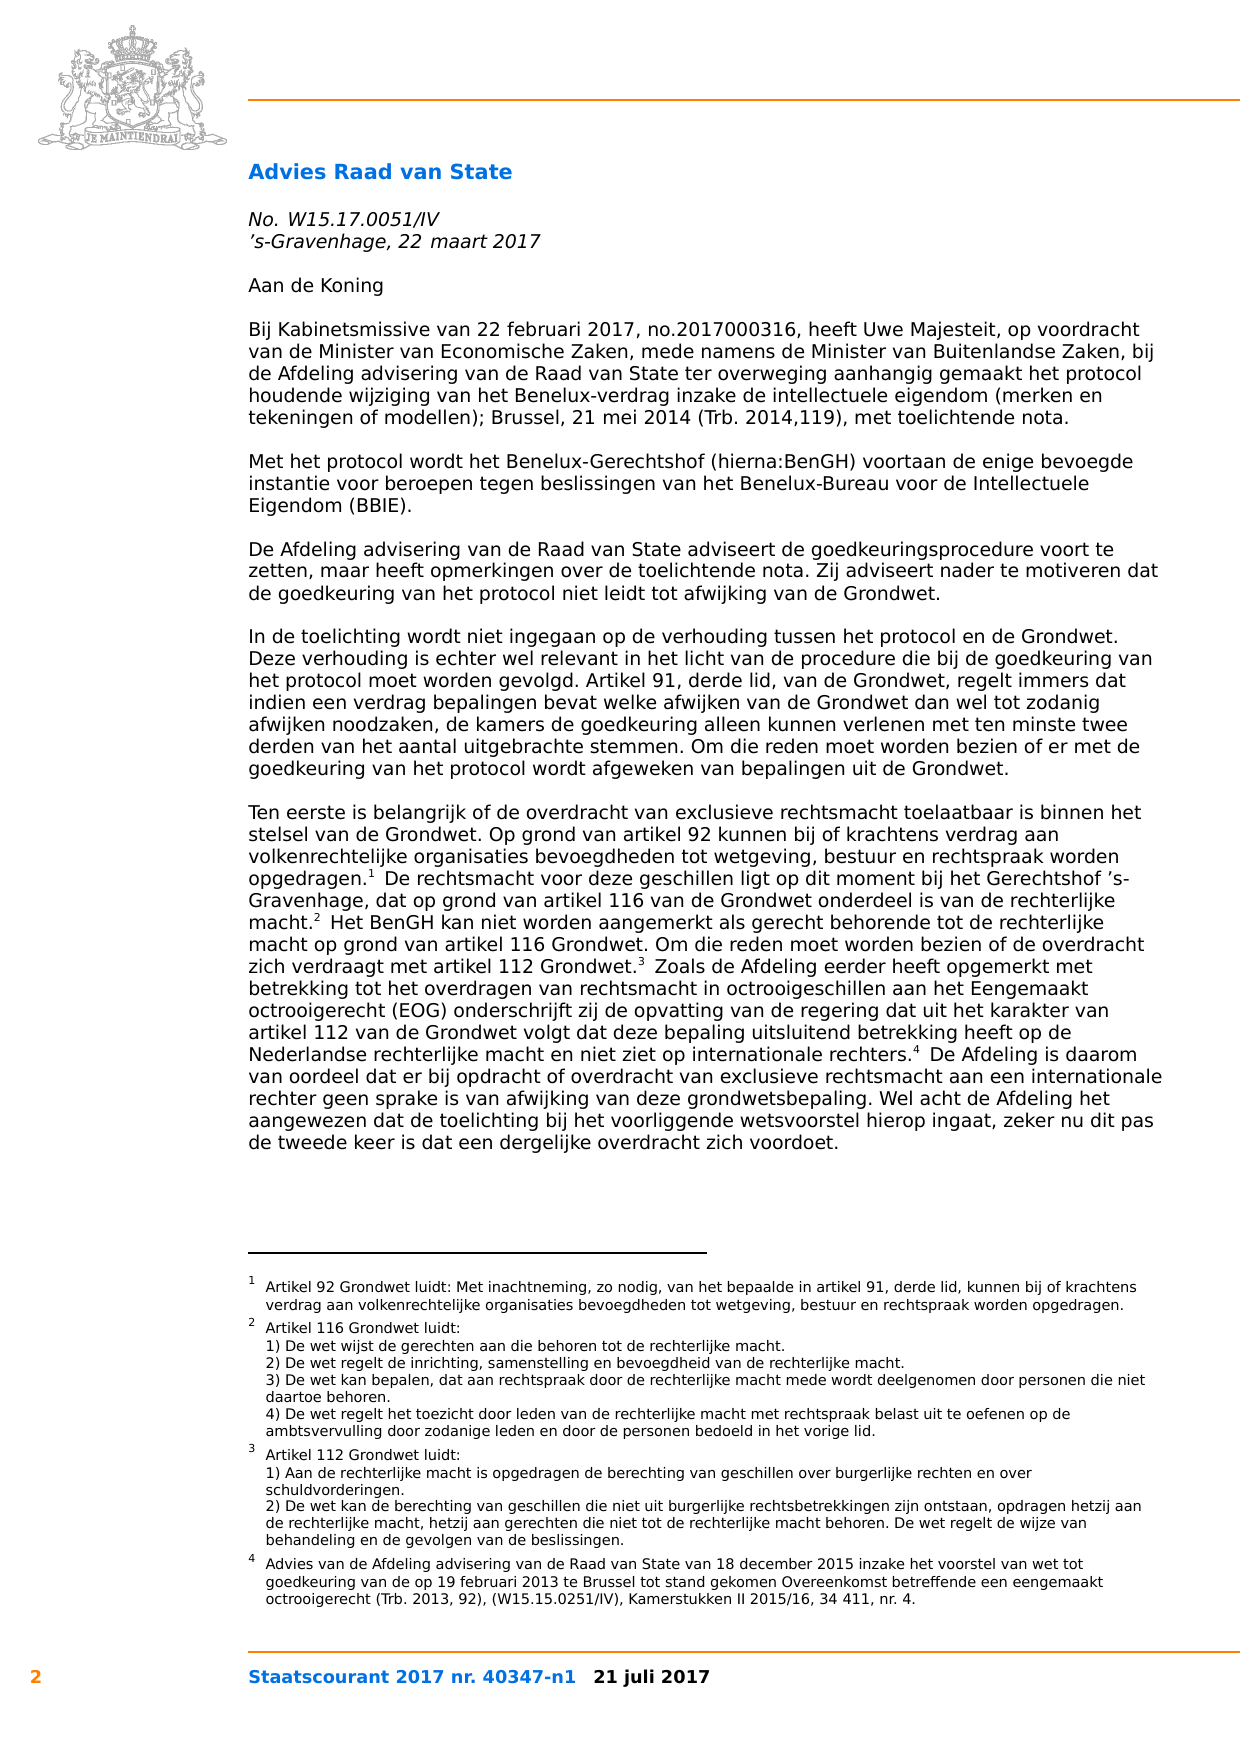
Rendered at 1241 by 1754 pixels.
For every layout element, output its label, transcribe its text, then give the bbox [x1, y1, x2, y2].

text 4) De wet regelt het toezicht door leden van de rechterlijke macht met rechtspraak belast uit te oefenen op de ambtsvervulling door zodanige leden en door de personen bedoeld in het vorige lid. [265, 1406, 1163, 1440]
text 3) De wet kan bepalen, dat aan rechtspraak door de rechterlijke macht mede wordt deelgenomen door personen die niet daartoe behoren. [265, 1372, 1163, 1406]
text 2) De wet regelt de inrichting, samenstelling en bevoegdheid van de rechterlijke macht. [265, 1355, 1163, 1372]
text In de toelichting wordt niet ingegaan op de verhouding tussen het protocol en de Grondwet. Deze verhouding is echter wel relevant in het licht van de procedure die bij de goedkeuring van het protocol moet worden gevolgd. Artikel 91, derde lid, van de Grondwet, regelt immers dat indien een verdrag bepalingen bevat welke afwijken van de Grondwet dan wel tot zodanig afwijken noodzaken, de kamers de goedkeuring alleen kunnen verlenen met ten minste twee derden van het aantal uitgebrachte stemmen. Om die reden moet worden bezien of er met de goedkeuring van het protocol wordt afgeweken van bepalingen uit de Grondwet. [248, 626, 1163, 780]
text 1) De wet wijst de gerechten aan die behoren tot de rechterlijke macht. [265, 1338, 1163, 1355]
text Met het protocol wordt het Benelux-Gerechtshof (hierna:BenGH) voortaan de enige bevoegde instantie voor beroepen tegen beslissingen van het Benelux-Bureau voor de Intellectuele Eigendom (BBIE). [248, 451, 1163, 517]
text Artikel 112 Grondwet luidt: [248, 1443, 1163, 1465]
text Artikel 92 Grondwet luidt: Met inachtneming, zo nodig, van het bepaalde in artikel 91, derde lid, kunnen bij of krachtens verdrag aan volkenrechtelijke organisaties bevoegdheden tot wetgeving, bestuur en rechtspraak worden opgedragen. [248, 1274, 1163, 1313]
text ’s-Gravenhage, 22 maart 2017 [248, 231, 1163, 253]
text 1) Aan de rechterlijke macht is opgedragen de berechting van geschillen over burgerlijke rechten en over schuldvorderingen. [265, 1465, 1163, 1498]
subtitle Advies Raad van State [248, 160, 1163, 184]
text Advies van de Afdeling advisering van de Raad van State van 18 december 2015 inzake het voorstel van wet tot goedkeuring van de op 19 februari 2013 te Brussel tot stand gekomen Overeenkomst betreffende een eengemaakt octrooigerecht (Trb. 2013, 92), (W15.15.0251/IV), Kamerstukken II 2015/16, 34 411, nr. 4. [248, 1552, 1163, 1608]
text Bij Kabinetsmissive van 22 februari 2017, no.2017000316, heeft Uwe Majesteit, op voordracht van de Minister van Economische Zaken, mede namens de Minister van Buitenlandse Zaken, bij de Afdeling advisering van de Raad van State ter overweging aanhangig gemaakt het protocol houdende wijziging van het Benelux-verdrag inzake de intellectuele eigendom (merken en tekeningen of modellen); Brussel, 21 mei 2014 (Trb. 2014,119), met toelichtende nota. [248, 319, 1163, 429]
text No. W15.17.0051/IV [248, 209, 1163, 231]
text Artikel 116 Grondwet luidt: [248, 1316, 1163, 1338]
text De Afdeling advisering van de Raad van State adviseert de goedkeuringsprocedure voort te zetten, maar heeft opmerkingen over de toelichtende nota. Zij adviseert nader te motiveren dat de goedkeuring van het protocol niet leidt tot afwijking van de Grondwet. [248, 538, 1163, 604]
text 2) De wet kan de berechting van geschillen die niet uit burgerlijke rechtsbetrekkingen zijn ontstaan, opdragen hetzij aan de rechterlijke macht, hetzij aan gerechten die niet tot de rechterlijke macht behoren. De wet regelt de wijze van behandeling en de gevolgen van de beslissingen. [265, 1498, 1163, 1549]
text Aan de Koning [248, 275, 1163, 297]
picture [38, 25, 227, 150]
text Ten eerste is belangrijk of de overdracht van exclusieve rechtsmacht toelaatbaar is binnen het stelsel van de Grondwet. Op grond van artikel 92 kunnen bij of krachtens verdrag aan volkenrechtelijke organisaties bevoegdheden tot wetgeving, bestuur en rechtspraak worden opgedragen. De rechtsmacht voor deze geschillen ligt op dit moment bij het Gerechtshof ’s-Gravenhage, dat op grond van artikel 116 van de Grondwet onderdeel is van de rechterlijke macht. Het BenGH kan niet worden aangemerkt als gerecht behorende tot de rechterlijke macht op grond van artikel 116 Grondwet. Om die reden moet worden bezien of de overdracht zich verdraagt met artikel 112 Grondwet. Zoals de Afdeling eerder heeft opgemerkt met betrekking tot het overdragen van rechtsmacht in octrooigeschillen aan het Eengemaakt octrooigerecht (EOG) onderschrijft zij de opvatting van de regering dat uit het karakter van artikel 112 van de Grondwet volgt dat deze bepaling uitsluitend betrekking heeft op de Nederlandse rechterlijke macht en niet ziet op internationale rechters. De Afdeling is daarom van oordeel dat er bij opdracht of overdracht van exclusieve rechtsmacht aan een internationale rechter geen sprake is van afwijking van deze grondwetsbepaling. Wel acht de Afdeling het aangewezen dat de toelichting bij het voorliggende wetsvoorstel hierop ingaat, zeker nu dit pas de tweede keer is dat een dergelijke overdracht zich voordoet. [248, 802, 1163, 1154]
